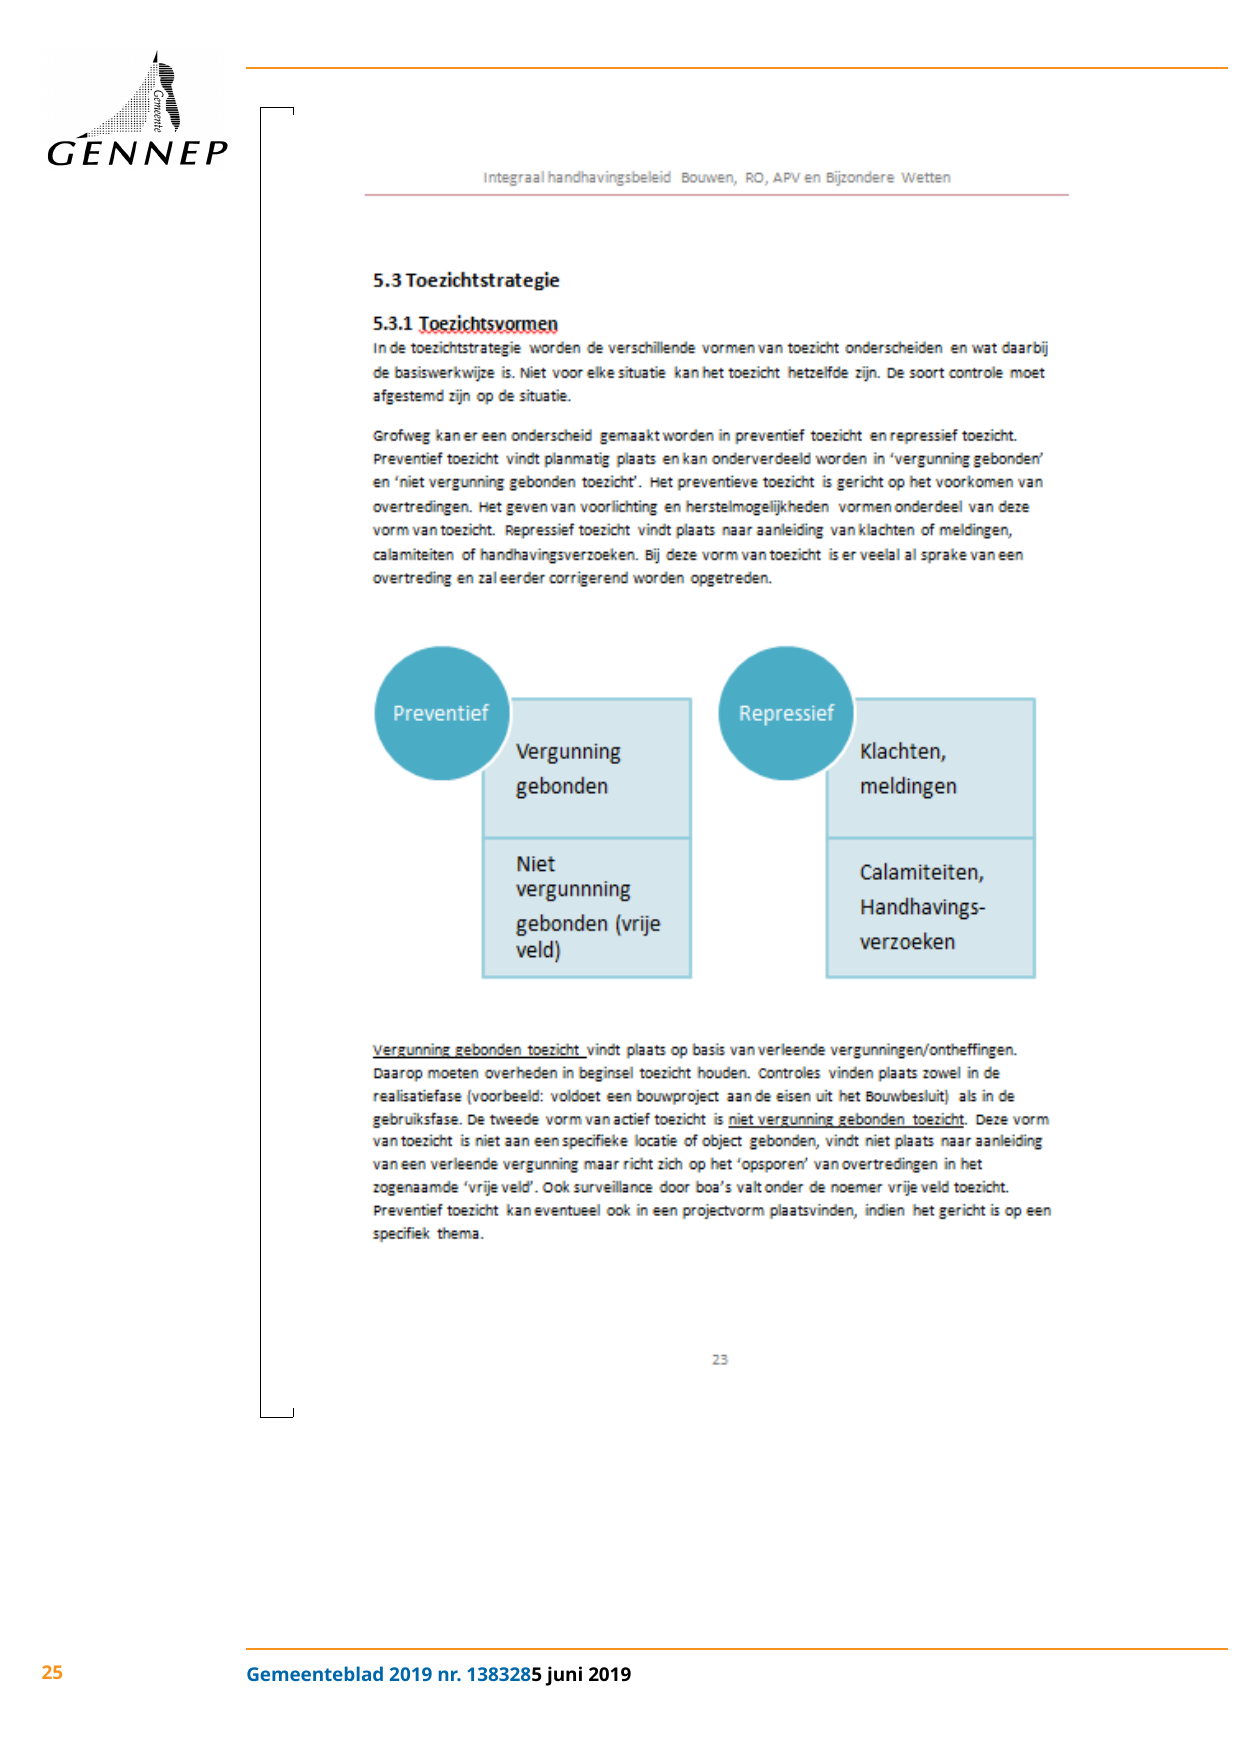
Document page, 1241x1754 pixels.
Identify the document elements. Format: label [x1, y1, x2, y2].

picture [268, 115, 1173, 1408]
picture [41, 47, 231, 172]
